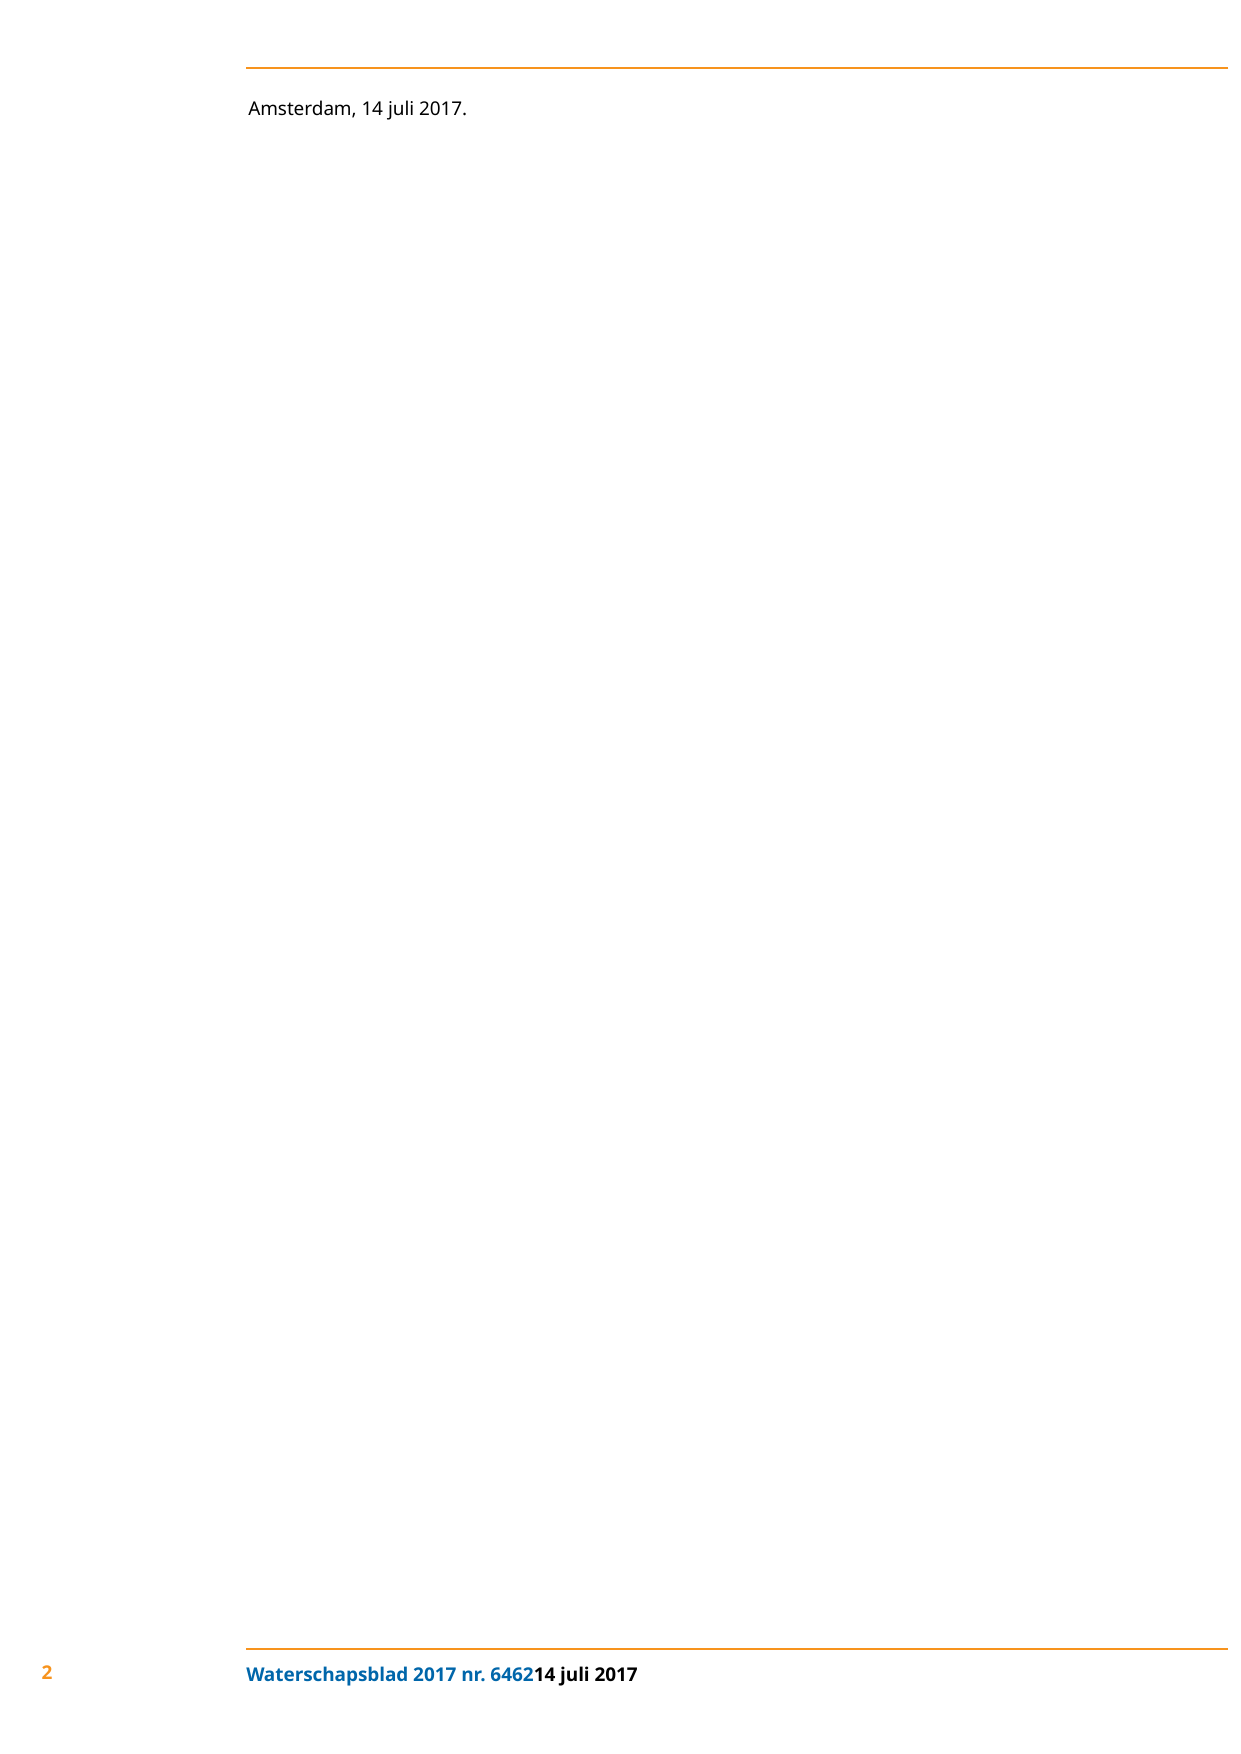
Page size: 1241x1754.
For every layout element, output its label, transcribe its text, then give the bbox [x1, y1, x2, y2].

picture [41, 47, 231, 172]
text Amsterdam, 14 juli 2017. [248, 95, 1152, 121]
